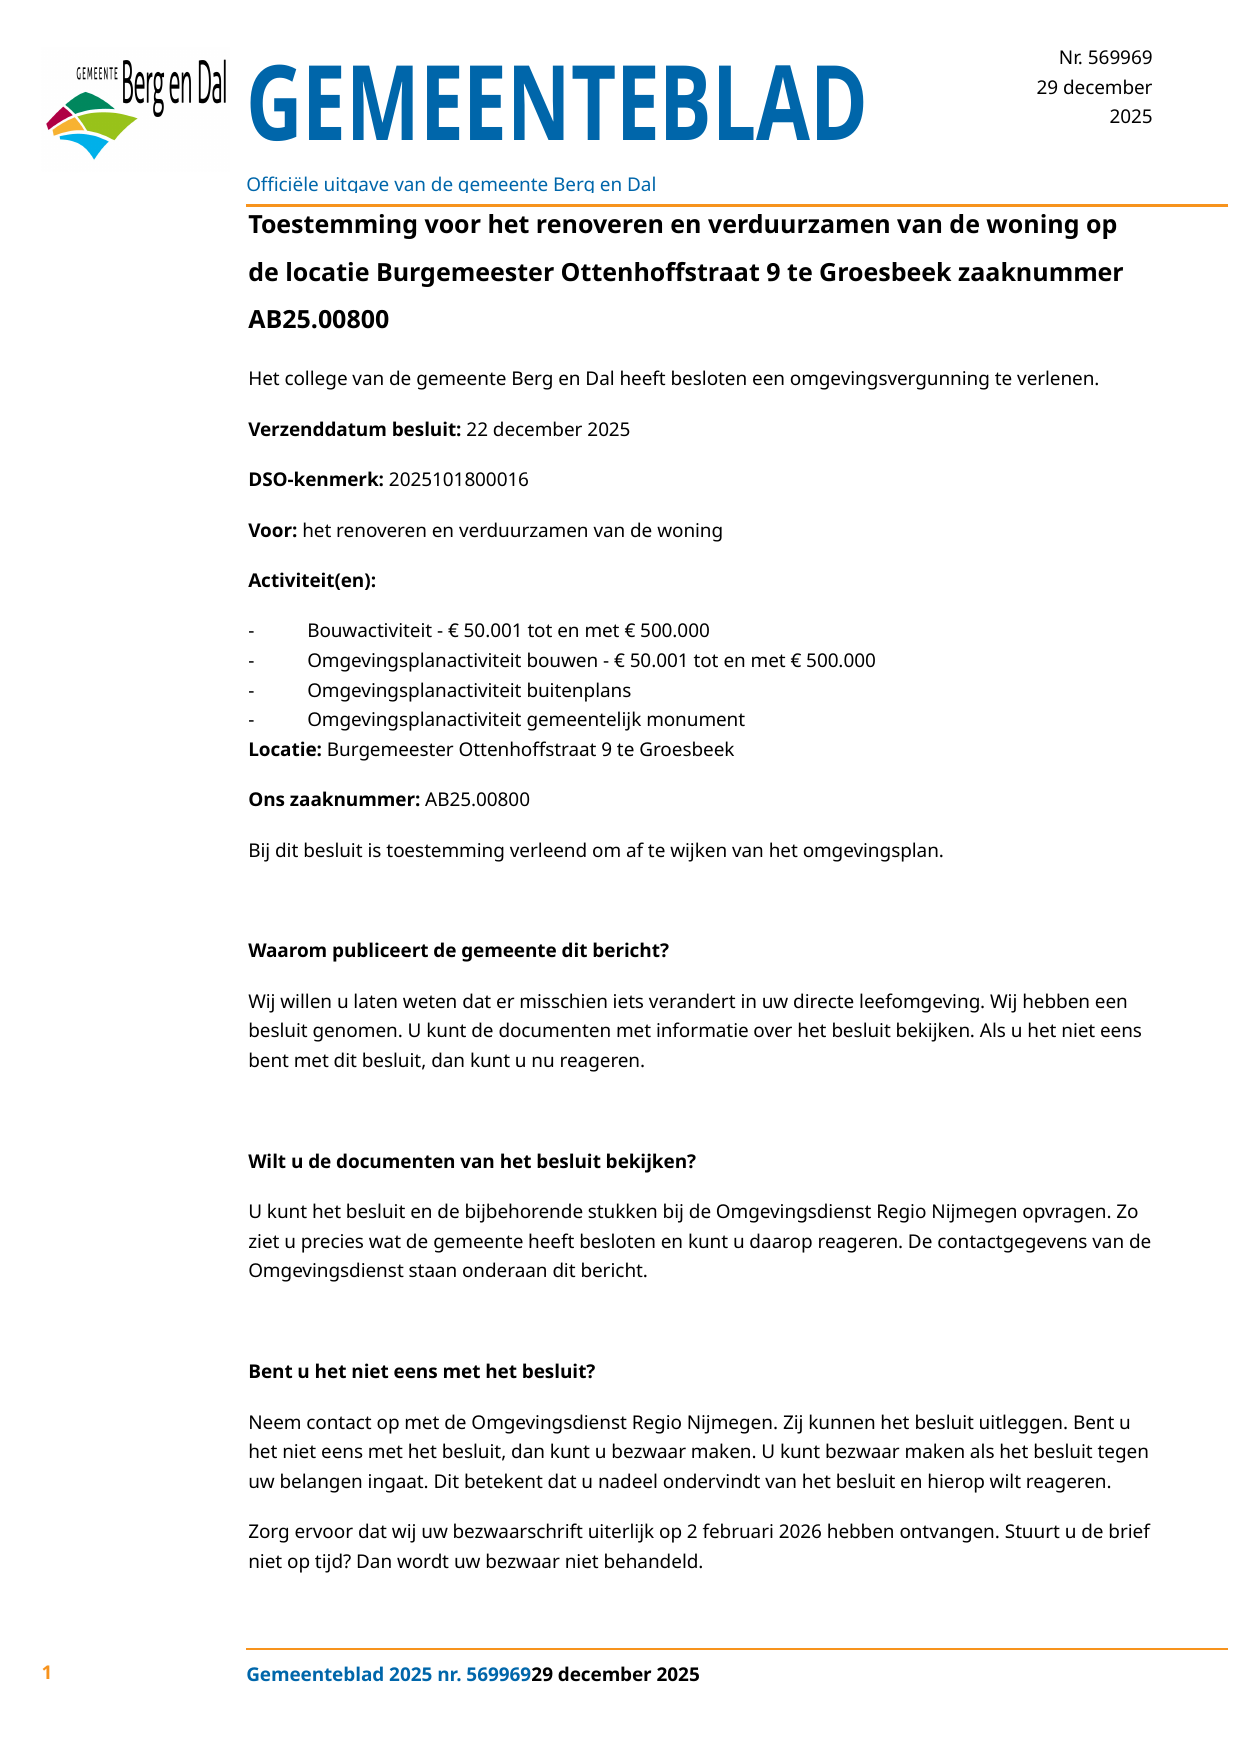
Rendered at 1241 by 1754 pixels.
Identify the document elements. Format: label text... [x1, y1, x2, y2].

list Omgevingsplanactiviteit gemeentelijk monument [248, 706, 1152, 732]
list Omgevingsplanactiviteit bouwen - € 50.001 tot en met € 500.000 [248, 647, 1152, 673]
text Toestemming voor het renoveren en verduurzamen van de woning op de locatie Burgemeester Ottenhoffstraat 9 te Groesbeek zaaknummer AB25.00800 [248, 207, 1152, 336]
picture [41, 47, 231, 172]
text Ons zaaknummer: AB25.00800 [248, 786, 1152, 812]
text Bij dit besluit is toestemming verleend om af te wijken van het omgevingsplan. [248, 837, 1152, 862]
text U kunt het besluit en de bijbehorende stukken bij de Omgevingsdienst Regio Nijmegen opvragen. Zo ziet u precies wat de gemeente heeft besloten en kunt u daarop reageren. De contactgegevens van de Omgevingsdienst staan onderaan dit bericht. [248, 1198, 1152, 1283]
text Zorg ervoor dat wij uw bezwaarschrift uiterlijk op 2 februari 2026 hebben ontvangen. Stuurt u de brief niet op tijd? Dan wordt uw bezwaar niet behandeld. [248, 1518, 1152, 1574]
text Wij willen u laten weten dat er misschien iets verandert in uw directe leefomgeving. Wij hebben een besluit genomen. U kunt de documenten met informatie over het besluit bekijken. Als u het niet eens bent met dit besluit, dan kunt u nu reageren. [248, 988, 1152, 1073]
text Neem contact op met de Omgevingsdienst Regio Nijmegen. Zij kunnen het besluit uitleggen. Bent u het niet eens met het besluit, dan kunt u bezwaar maken. U kunt bezwaar maken als het besluit tegen uw belangen ingaat. Dit betekent dat u nadeel ondervindt van het besluit en hierop wilt reageren. [248, 1409, 1152, 1494]
text Waarom publiceert de gemeente dit bericht? [248, 938, 1152, 963]
text Activiteit(en): [248, 567, 1152, 593]
text Bent u het niet eens met het besluit? [248, 1358, 1152, 1384]
list Bouwactiviteit - € 50.001 tot en met € 500.000 [248, 618, 1152, 643]
text DSO-kenmerk: 2025101800016 [248, 466, 1152, 492]
text Het college van de gemeente Berg en Dal heeft besloten een omgevingsvergunning te verlenen. [248, 366, 1152, 391]
list Omgevingsplanactiviteit buitenplans [248, 677, 1152, 702]
text Voor: het renoveren en verduurzamen van de woning [248, 517, 1152, 542]
text Locatie: Burgemeester Ottenhoffstraat 9 te Groesbeek [248, 736, 1152, 762]
text Wilt u de documenten van het besluit bekijken? [248, 1148, 1152, 1174]
text Verzenddatum besluit: 22 december 2025 [248, 416, 1152, 442]
